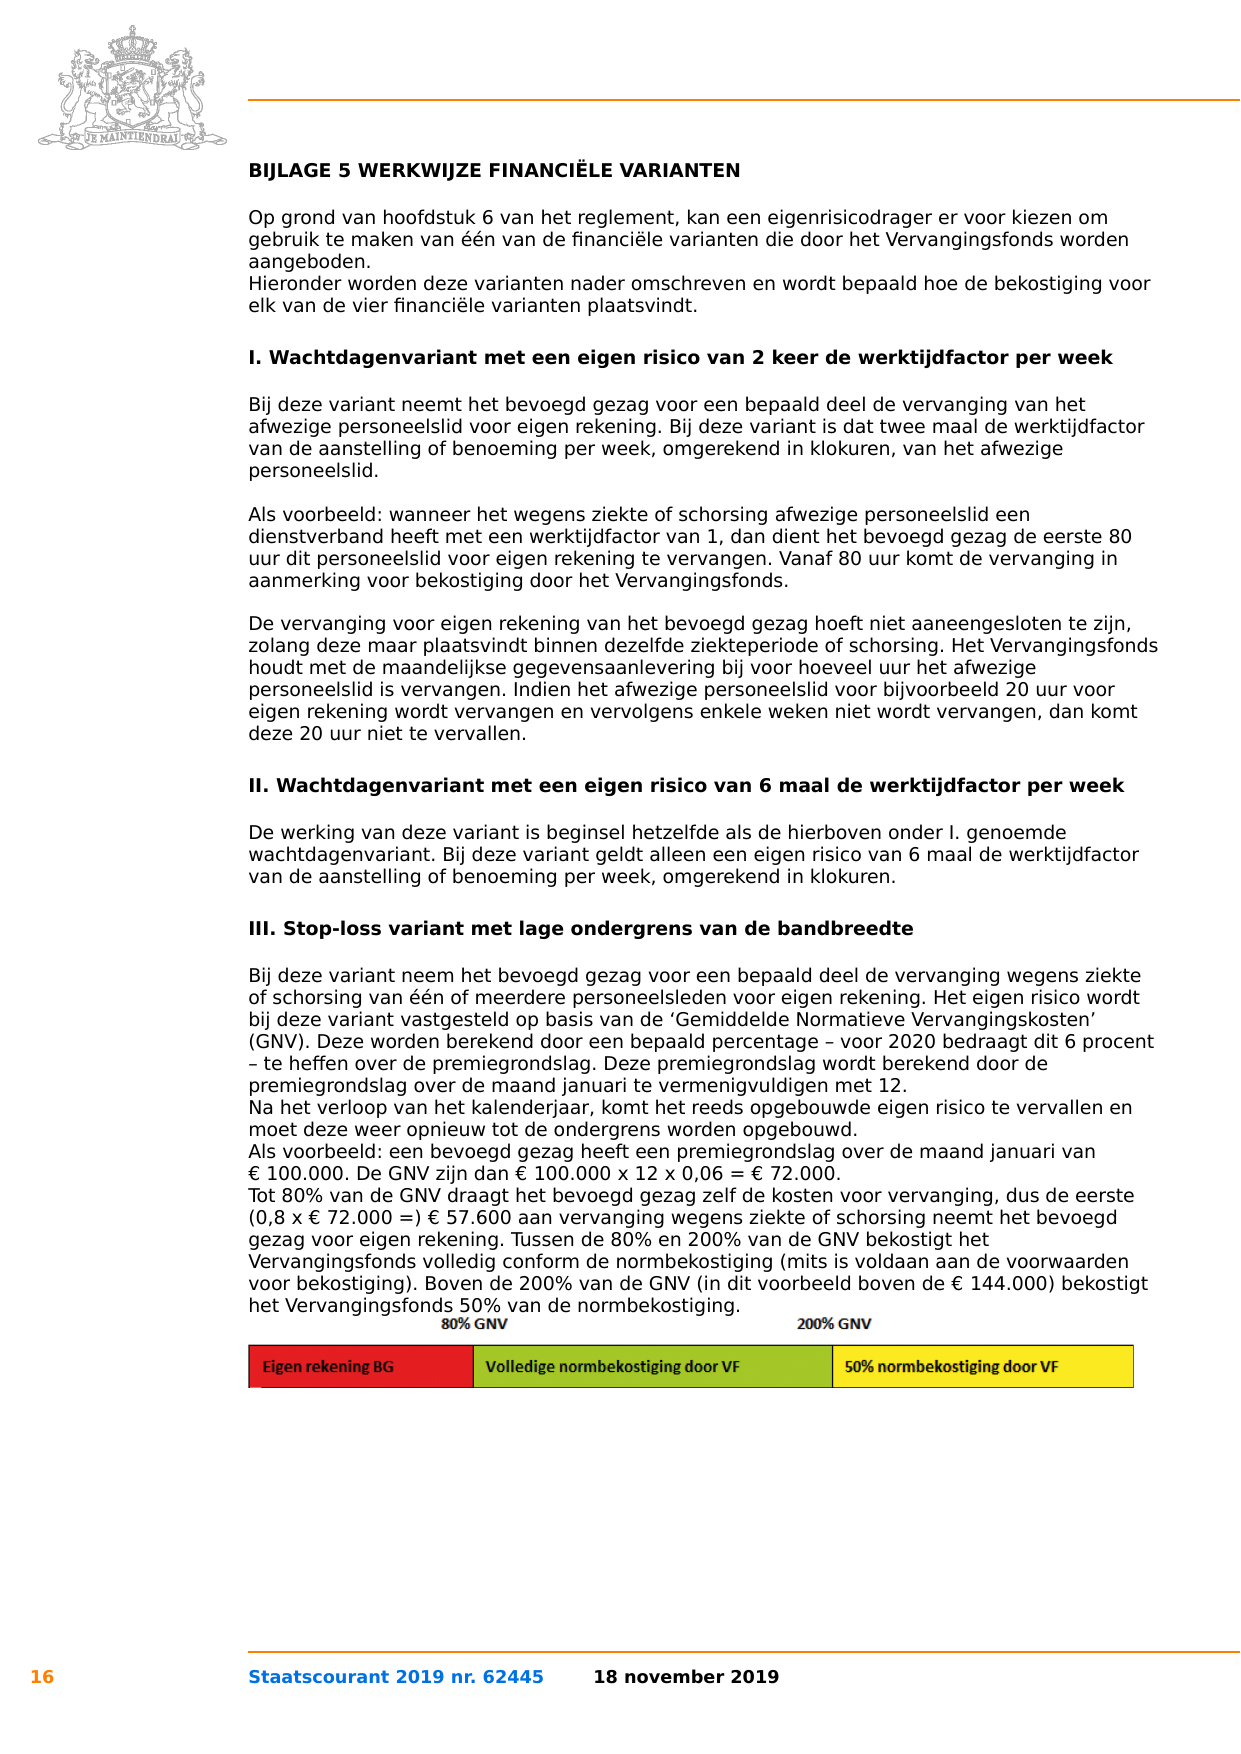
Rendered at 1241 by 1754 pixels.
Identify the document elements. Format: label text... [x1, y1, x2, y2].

text Na het verloop van het kalenderjaar, komt het reeds opgebouwde eigen risico te vervallen en moet deze weer opnieuw tot de ondergrens worden opgebouwd. [248, 1097, 1163, 1141]
text Bij deze variant neemt het bevoegd gezag voor een bepaald deel de vervanging van het afwezige personeelslid voor eigen rekening. Bij deze variant is dat twee maal de werktijdfactor van de aanstelling of benoeming per week, omgerekend in klokuren, van het afwezige personeelslid. [248, 394, 1163, 482]
text De vervanging voor eigen rekening van het bevoegd gezag hoeft niet aaneengesloten te zijn, zolang deze maar plaatsvindt binnen dezelfde ziekteperiode of schorsing. Het Vervangingsfonds houdt met de maandelijkse gegevensaanlevering bij voor hoeveel uur het afwezige personeelslid is vervangen. Indien het afwezige personeelslid voor bijvoorbeeld 20 uur voor eigen rekening wordt vervangen en vervolgens enkele weken niet wordt vervangen, dan komt deze 20 uur niet te vervallen. [248, 613, 1163, 745]
text Bij deze variant neem het bevoegd gezag voor een bepaald deel de vervanging wegens ziekte of schorsing van één of meerdere personeelsleden voor eigen rekening. Het eigen risico wordt bij deze variant vastgesteld op basis van de ‘Gemiddelde Normatieve Vervangingskosten’ (GNV). Deze worden berekend door een bepaald percentage – voor 2020 bedraagt dit 6 procent – te heffen over de premiegrondslag. Deze premiegrondslag wordt berekend door de premiegrondslag over de maand januari te vermenigvuldigen met 12. [248, 965, 1163, 1097]
text Tot 80% van de GNV draagt het bevoegd gezag zelf de kosten voor vervanging, dus de eerste (0,8 x € 72.000 =) € 57.600 aan vervanging wegens ziekte of schorsing neemt het bevoegd gezag voor eigen rekening. Tussen de 80% en 200% van de GNV bekostigt het Vervangingsfonds volledig conform de normbekostiging (mits is voldaan aan de voorwaarden voor bekostiging). Boven de 200% van de GNV (in dit voorbeeld boven de € 144.000) bekostigt het Vervangingsfonds 50% van de normbekostiging. [248, 1185, 1163, 1388]
text Als voorbeeld: wanneer het wegens ziekte of schorsing afwezige personeelslid een dienstverband heeft met een werktijdfactor van 1, dan dient het bevoegd gezag de eerste 80 uur dit personeelslid voor eigen rekening te vervangen. Vanaf 80 uur komt de vervanging in aanmerking voor bekostiging door het Vervangingsfonds. [248, 503, 1163, 591]
subtitle BIJLAGE 5 WERKWIJZE FINANCIËLE VARIANTEN [248, 160, 1163, 182]
text De werking van deze variant is beginsel hetzelfde als de hierboven onder I. genoemde wachtdagenvariant. Bij deze variant geldt alleen een eigen risico van 6 maal de werktijdfactor van de aanstelling of benoeming per week, omgerekend in klokuren. [248, 822, 1163, 888]
subtitle I. Wachtdagenvariant met een eigen risico van 2 keer de werktijdfactor per week [248, 347, 1163, 369]
text Op grond van hoofdstuk 6 van het reglement, kan een eigenrisicodrager er voor kiezen om gebruik te maken van één van de financiële varianten die door het Vervangingsfonds worden aangeboden. [248, 207, 1163, 273]
subtitle III. Stop-loss variant met lage ondergrens van de bandbreedte [248, 918, 1163, 940]
subtitle II. Wachtdagenvariant met een eigen risico van 6 maal de werktijdfactor per week [248, 775, 1163, 797]
text Hieronder worden deze varianten nader omschreven en wordt bepaald hoe de bekostiging voor elk van de vier financiële varianten plaatsvindt. [248, 273, 1163, 317]
text Als voorbeeld: een bevoegd gezag heeft een premiegrondslag over de maand januari van € 100.000. De GNV zijn dan € 100.000 x 12 x 0,06 = € 72.000. [248, 1141, 1163, 1185]
picture [38, 25, 227, 150]
picture [248, 1316, 1134, 1388]
